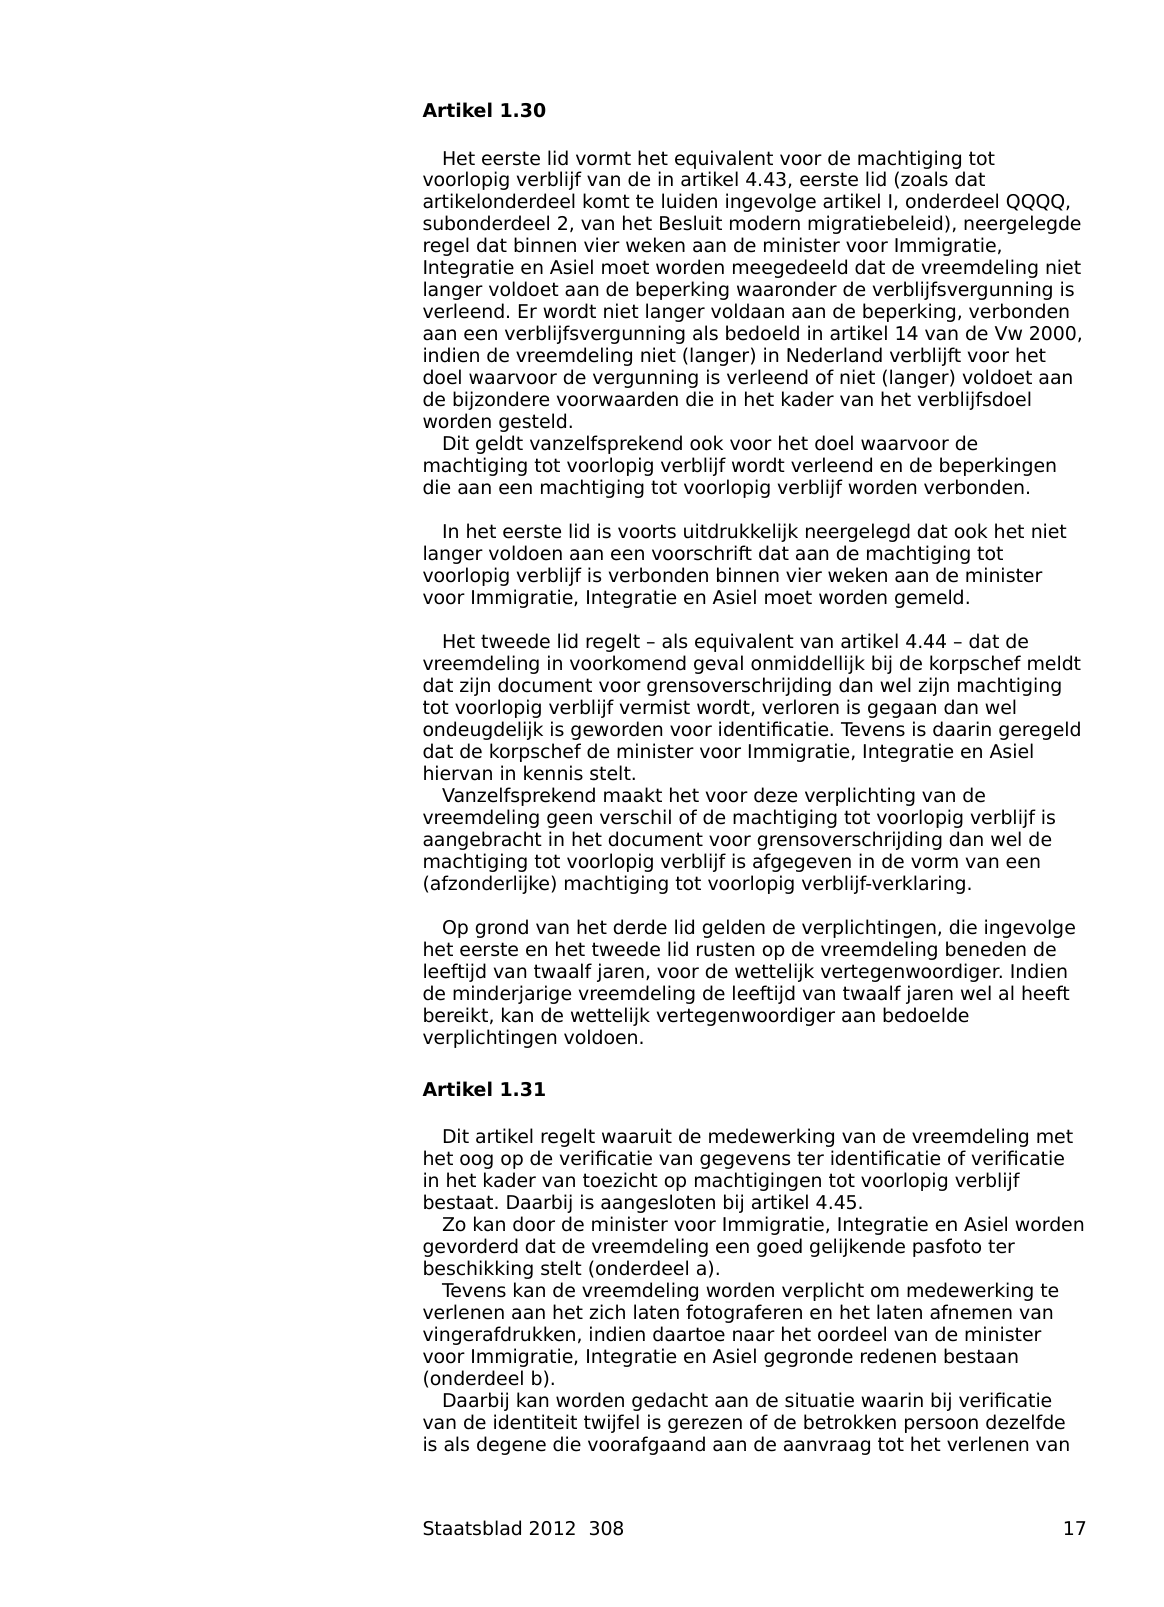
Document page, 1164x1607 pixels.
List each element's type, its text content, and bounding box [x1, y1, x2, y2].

text Zo kan door de minister voor Immigratie, Integratie en Asiel worden gevorderd dat de vreemdeling een goed gelijkende pasfoto ter beschikking stelt (onderdeel a). [422, 1214, 1087, 1280]
text Dit geldt vanzelfsprekend ook voor het doel waarvoor de machtiging tot voorlopig verblijf wordt verleend en de beperkingen die aan een machtiging tot voorlopig verblijf worden verbonden. [422, 433, 1087, 499]
text Op grond van het derde lid gelden de verplichtingen, die ingevolge het eerste en het tweede lid rusten op de vreemdeling beneden de leeftijd van twaalf jaren, voor de wettelijk vertegenwoordiger. Indien de minderjarige vreemdeling de leeftijd van twaalf jaren wel al heeft bereikt, kan de wettelijk vertegenwoordiger aan bedoelde verplichtingen voldoen. [422, 917, 1087, 1049]
text In het eerste lid is voorts uitdrukkelijk neergelegd dat ook het niet langer voldoen aan een voorschrift dat aan de machtiging tot voorlopig verblijf is verbonden binnen vier weken aan de minister voor Immigratie, Integratie en Asiel moet worden gemeld. [422, 521, 1087, 609]
text Vanzelfsprekend maakt het voor deze verplichting van de vreemdeling geen verschil of de machtiging tot voorlopig verblijf is aangebracht in het document voor grensoverschrijding dan wel de machtiging tot voorlopig verblijf is afgegeven in de vorm van een (afzonderlijke) machtiging tot voorlopig verblijf-verklaring. [422, 785, 1087, 895]
subtitle Artikel 1.30 [422, 100, 1087, 122]
text Daarbij kan worden gedacht aan de situatie waarin bij verificatie van de identiteit twijfel is gerezen of de betrokken persoon dezelfde is als degene die voorafgaand aan de aanvraag tot het verlenen van [422, 1390, 1087, 1456]
subtitle Artikel 1.31 [422, 1079, 1087, 1101]
text Tevens kan de vreemdeling worden verplicht om medewerking te verlenen aan het zich laten fotograferen en het laten afnemen van vingerafdrukken, indien daartoe naar het oordeel van de minister voor Immigratie, Integratie en Asiel gegronde redenen bestaan (onderdeel b). [422, 1280, 1087, 1390]
text Dit artikel regelt waaruit de medewerking van de vreemdeling met het oog op de verificatie van gegevens ter identificatie of verificatie in het kader van toezicht op machtigingen tot voorlopig verblijf bestaat. Daarbij is aangesloten bij artikel 4.45. [422, 1126, 1087, 1214]
text Het tweede lid regelt – als equivalent van artikel 4.44 – dat de vreemdeling in voorkomend geval onmiddellijk bij de korpschef meldt dat zijn document voor grensoverschrijding dan wel zijn machtiging tot voorlopig verblijf vermist wordt, verloren is gegaan dan wel ondeugdelijk is geworden voor identificatie. Tevens is daarin geregeld dat de korpschef de minister voor Immigratie, Integratie en Asiel hiervan in kennis stelt. [422, 631, 1087, 785]
text Het eerste lid vormt het equivalent voor de machtiging tot voorlopig verblijf van de in artikel 4.43, eerste lid (zoals dat artikelonderdeel komt te luiden ingevolge artikel I, onderdeel QQQQ, subonderdeel 2, van het Besluit modern migratiebeleid), neergelegde regel dat binnen vier weken aan de minister voor Immigratie, Integratie en Asiel moet worden meegedeeld dat de vreemdeling niet langer voldoet aan de beperking waaronder de verblijfsvergunning is verleend. Er wordt niet langer voldaan aan de beperking, verbonden aan een verblijfsvergunning als bedoeld in artikel 14 van de Vw 2000, indien de vreemdeling niet (langer) in Nederland verblijft voor het doel waarvoor de vergunning is verleend of niet (langer) voldoet aan de bijzondere voorwaarden die in het kader van het verblijfsdoel worden gesteld. [422, 147, 1087, 433]
